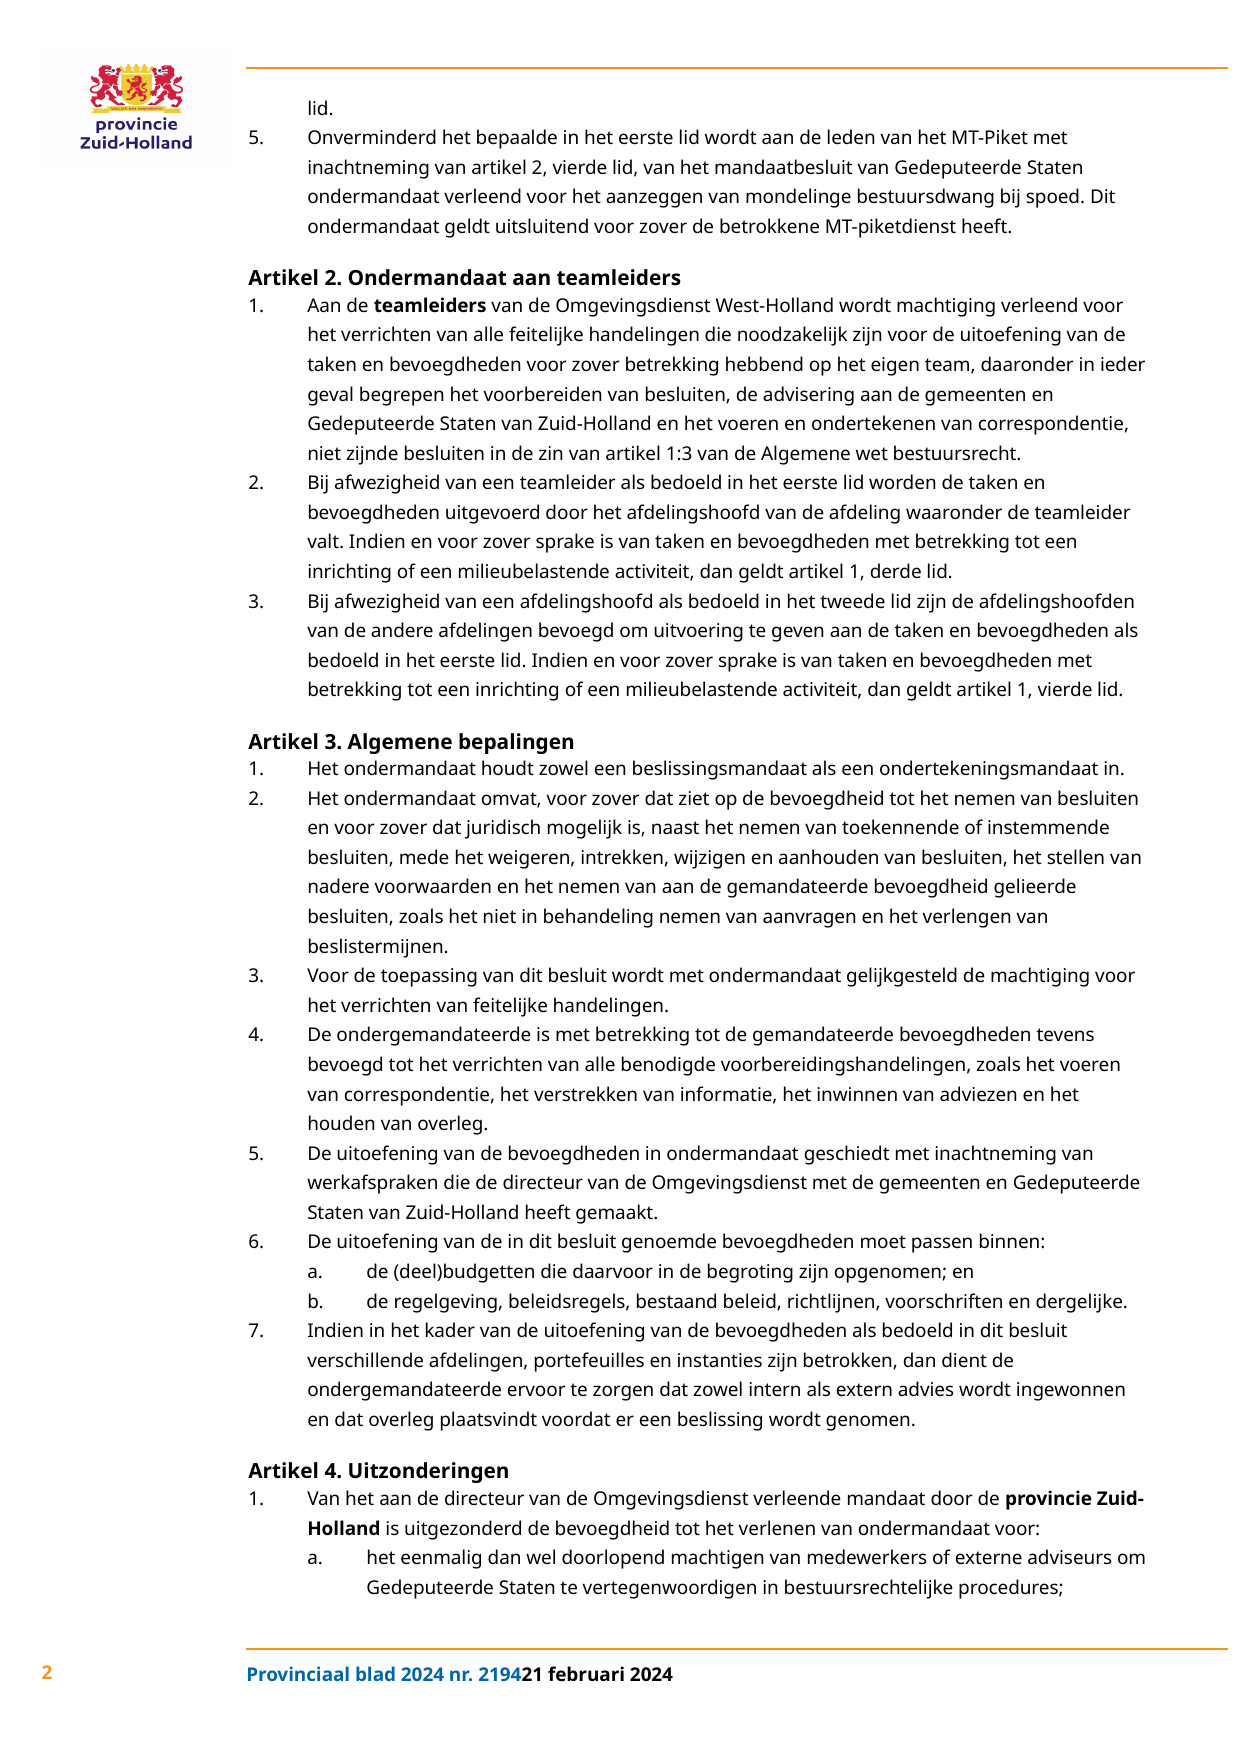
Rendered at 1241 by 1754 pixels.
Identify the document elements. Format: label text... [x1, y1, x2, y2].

list de (deel)budgetten die daarvoor in de begroting zijn opgenomen; en [307, 1258, 1152, 1284]
list lid. [248, 95, 1152, 121]
list Van het aan de directeur van de Omgevingsdienst verleende mandaat door de provincie Zuid-Holland is uitgezonderd de bevoegdheid tot het verlenen van ondermandaat voor: [248, 1485, 1152, 1540]
list De uitoefening van de in dit besluit genoemde bevoegdheden moet passen binnen: [248, 1229, 1152, 1254]
list Bij afwezigheid van een teamleider als bedoeld in het eerste lid worden de taken en bevoegdheden uitgevoerd door het afdelingshoofd van de afdeling waaronder de teamleider valt. Indien en voor zover sprake is van taken en bevoegdheden met betrekking tot een inrichting of een milieubelastende activiteit, dan geldt artikel 1, derde lid. [248, 469, 1152, 584]
text Artikel 4. Uitzonderingen [248, 1457, 1152, 1485]
picture [41, 47, 231, 172]
list Het ondermandaat omvat, voor zover dat ziet op de bevoegdheid tot het nemen van besluiten en voor zover dat juridisch mogelijk is, naast het nemen van toekennende of instemmende besluiten, mede het weigeren, intrekken, wijzigen en aanhouden van besluiten, het stellen van nadere voorwaarden en het nemen van aan de gemandateerde bevoegdheid gelieerde besluiten, zoals het niet in behandeling nemen van aanvragen en het verlengen van beslistermijnen. [248, 785, 1152, 959]
list De ondergemandateerde is met betrekking tot de gemandateerde bevoegdheden tevens bevoegd tot het verrichten van alle benodigde voorbereidingshandelingen, zoals het voeren van correspondentie, het verstrekken van informatie, het inwinnen van adviezen en het houden van overleg. [248, 1022, 1152, 1136]
list Voor de toepassing van dit besluit wordt met ondermandaat gelijkgesteld de machtiging voor het verrichten van feitelijke handelingen. [248, 962, 1152, 1018]
list Aan de teamleiders van de Omgevingsdienst West-Holland wordt machtiging verleend voor het verrichten van alle feitelijke handelingen die noodzakelijk zijn voor de uitoefening van de taken en bevoegdheden voor zover betrekking hebbend op het eigen team, daaronder in ieder geval begrepen het voorbereiden van besluiten, de advisering aan de gemeenten en Gedeputeerde Staten van Zuid-Holland en het voeren en ondertekenen van correspondentie, niet zijnde besluiten in de zin van artikel 1:3 van de Algemene wet bestuursrecht. [248, 292, 1152, 466]
list de regelgeving, beleidsregels, bestaand beleid, richtlijnen, voorschriften en dergelijke. [307, 1288, 1152, 1314]
list het eenmalig dan wel doorlopend machtigen van medewerkers of externe adviseurs om Gedeputeerde Staten te vertegenwoordigen in bestuursrechtelijke procedures; [307, 1544, 1152, 1599]
list Bij afwezigheid van een afdelingshoofd als bedoeld in het tweede lid zijn de afdelingshoofden van de andere afdelingen bevoegd om uitvoering te geven aan de taken en bevoegdheden als bedoeld in het eerste lid. Indien en voor zover sprake is van taken en bevoegdheden met betrekking tot een inrichting of een milieubelastende activiteit, dan geldt artikel 1, vierde lid. [248, 588, 1152, 702]
list Onverminderd het bepaalde in het eerste lid wordt aan de leden van het MT-Piket met inachtneming van artikel 2, vierde lid, van het mandaatbesluit van Gedeputeerde Staten ondermandaat verleend voor het aanzeggen van mondelinge bestuursdwang bij spoed. Dit ondermandaat geldt uitsluitend voor zover de betrokkene MT-piketdienst heeft. [248, 124, 1152, 239]
text Artikel 2. Ondermandaat aan teamleiders [248, 263, 1152, 292]
list Indien in het kader van de uitoefening van de bevoegdheden als bedoeld in dit besluit verschillende afdelingen, portefeuilles en instanties zijn betrokken, dan dient de ondergemandateerde ervoor te zorgen dat zowel intern als extern advies wordt ingewonnen en dat overleg plaatsvindt voordat er een beslissing wordt genomen. [248, 1317, 1152, 1432]
list Het ondermandaat houdt zowel een beslissingsmandaat als een ondertekeningsmandaat in. [248, 755, 1152, 781]
list De uitoefening van de bevoegdheden in ondermandaat geschiedt met inachtneming van werkafspraken die de directeur van de Omgevingsdienst met de gemeenten en Gedeputeerde Staten van Zuid-Holland heeft gemaakt. [248, 1140, 1152, 1225]
text Artikel 3. Algemene bepalingen [248, 727, 1152, 755]
